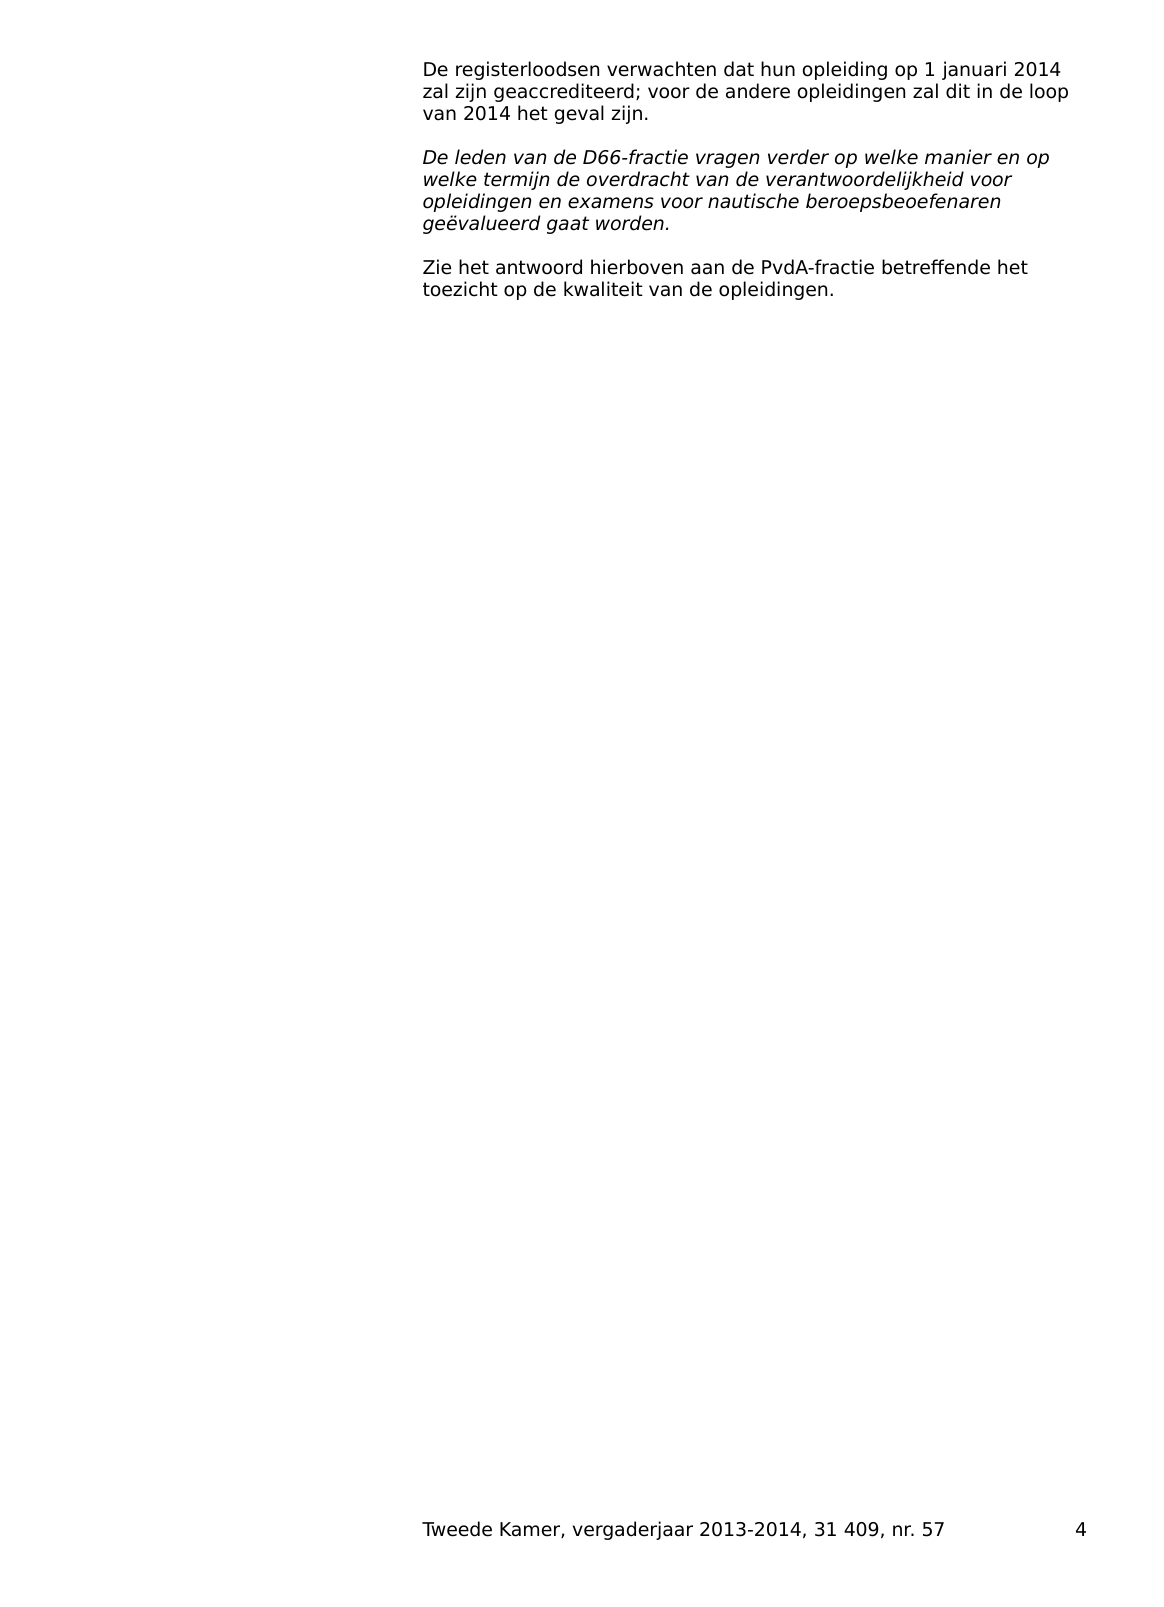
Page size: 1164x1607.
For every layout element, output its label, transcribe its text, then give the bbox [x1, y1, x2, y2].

text De leden van de D66-fractie vragen verder op welke manier en op welke termijn de overdracht van de verantwoordelijkheid voor opleidingen en examens voor nautische beroepsbeoefenaren geëvalueerd gaat worden. [422, 147, 1087, 235]
text De registerloodsen verwachten dat hun opleiding op 1 januari 2014 zal zijn geaccrediteerd; voor de andere opleidingen zal dit in de loop van 2014 het geval zijn. [422, 59, 1087, 125]
text Zie het antwoord hierboven aan de PvdA-fractie betreffende het toezicht op de kwaliteit van de opleidingen. [422, 257, 1087, 301]
